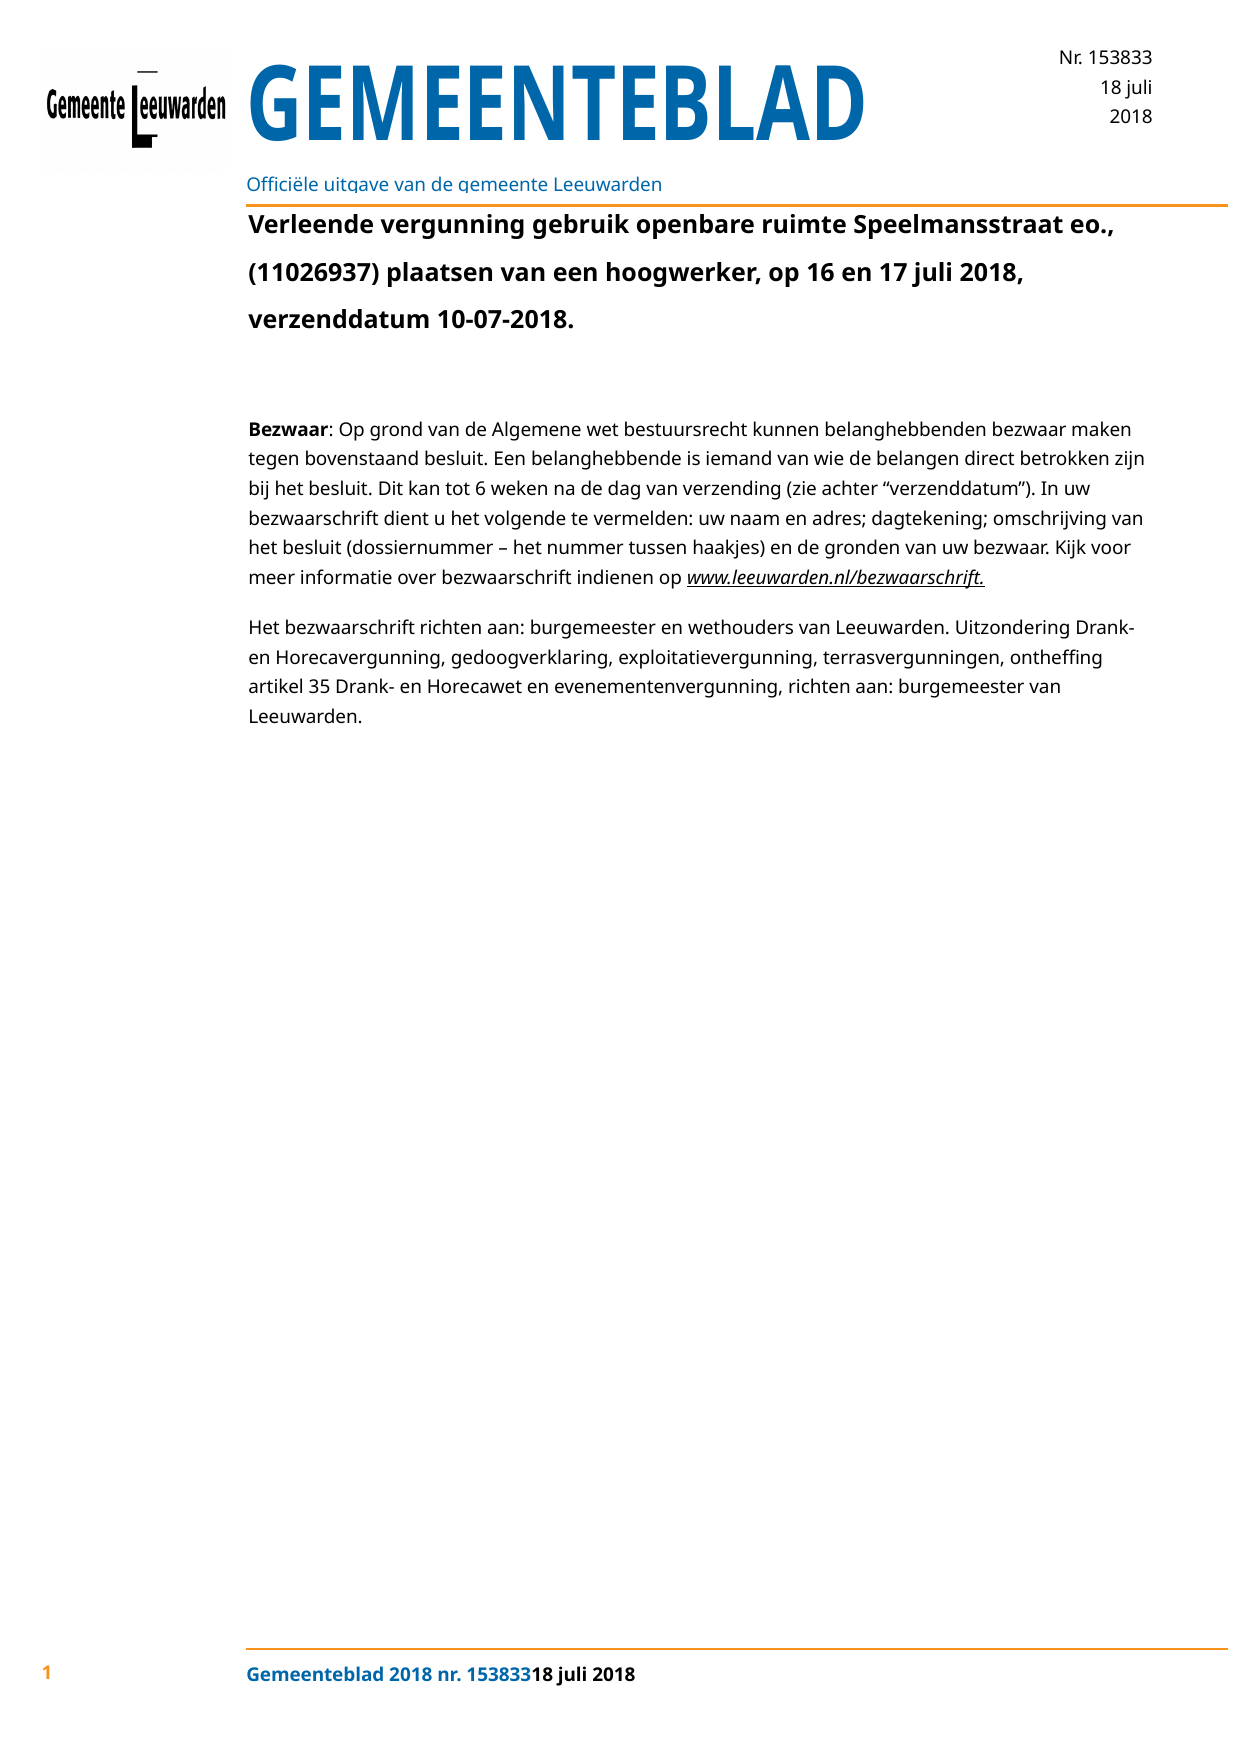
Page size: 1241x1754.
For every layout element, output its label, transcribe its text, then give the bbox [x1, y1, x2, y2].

picture [41, 47, 231, 172]
text Verleende vergunning gebruik openbare ruimte Speelmansstraat eo., (11026937) plaatsen van een hoogwerker, op 16 en 17 juli 2018, verzenddatum 10-07-2018. [248, 207, 1152, 336]
text Het bezwaarschrift richten aan: burgemeester en wethouders van Leeuwarden. Uitzondering Drank- en Horecavergunning, gedoogverklaring, exploitatievergunning, terrasvergunningen, ontheffing artikel 35 Drank- en Horecawet en evenementenvergunning, richten aan: burgemeester van Leeuwarden. [248, 614, 1152, 729]
text Bezwaar: Op grond van de Algemene wet bestuursrecht kunnen belanghebbenden bezwaar maken tegen bovenstaand besluit. Een belanghebbende is iemand van wie de belangen direct betrokken zijn bij het besluit. Dit kan tot 6 weken na de dag van verzending (zie achter “verzenddatum”). In uw bezwaarschrift dient u het volgende te vermelden: uw naam en adres; dagtekening; omschrijving van het besluit (dossiernummer – het nummer tussen haakjes) en de gronden van uw bezwaar. Kijk voor meer informatie over bezwaarschrift indienen op www.leeuwarden.nl/bezwaarschrift. [248, 416, 1152, 589]
